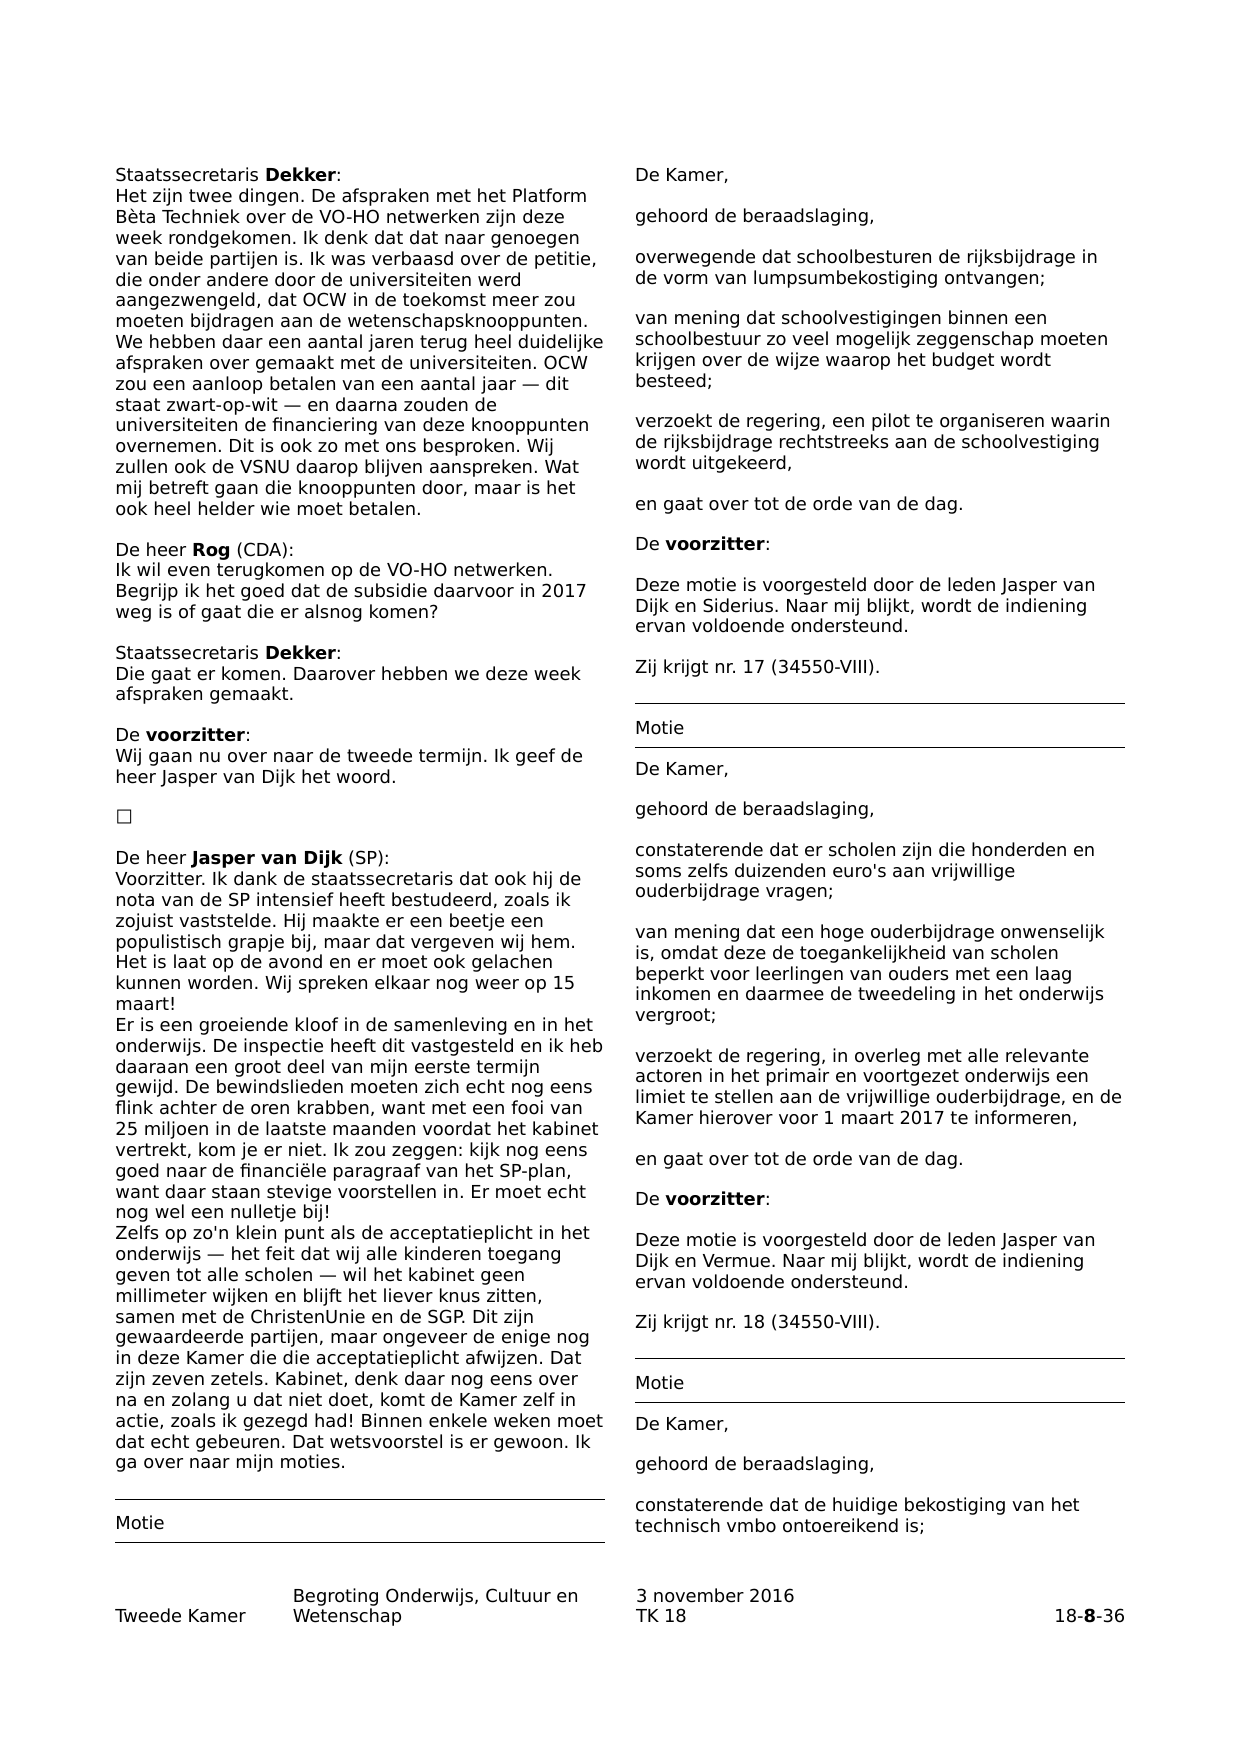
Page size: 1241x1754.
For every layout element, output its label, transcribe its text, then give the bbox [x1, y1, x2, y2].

text Deze motie is voorgesteld door de leden Jasper van Dijk en Vermue. Naar mij blijkt, wordt de indiening ervan voldoende ondersteund. [635, 1230, 1125, 1292]
text Staatssecretaris Dekker: [115, 165, 605, 186]
text gehoord de beraadslaging, [635, 1454, 1125, 1475]
text verzoekt de regering, in overleg met alle relevante actoren in het primair en voortgezet onderwijs een limiet te stellen aan de vrijwillige ouderbijdrage, en de Kamer hierover voor 1 maart 2017 te informeren, [635, 1046, 1125, 1128]
text Ik wil even terugkomen op de VO-HO netwerken. Begrijp ik het goed dat de subsidie daarvoor in 2017 weg is of gaat die er alsnog komen? [115, 560, 605, 623]
text ⬜ [115, 807, 605, 828]
text constaterende dat er scholen zijn die honderden en soms zelfs duizenden euro's aan vrijwillige ouderbijdrage vragen; [635, 840, 1125, 902]
text gehoord de beraadslaging, [635, 206, 1125, 227]
text Er is een groeiende kloof in de samenleving en in het onderwijs. De inspectie heeft dit vastgesteld en ik heb daaraan een groot deel van mijn eerste termijn gewijd. De bewindslieden moeten zich echt nog eens flink achter de oren krabben, want met een fooi van 25 miljoen in de laatste maanden voordat het kabinet vertrekt, kom je er niet. Ik zou zeggen: kijk nog eens goed naar de financiële paragraaf van het SP-plan, want daar staan stevige voorstellen in. Er moet echt nog wel een nulletje bij! [115, 1015, 605, 1223]
text en gaat over tot de orde van de dag. [635, 1148, 1125, 1169]
text De heer Jasper van Dijk (SP): [115, 848, 605, 869]
text Zij krijgt nr. 17 (34550-VIII). [635, 657, 1125, 678]
text van mening dat een hoge ouderbijdrage onwenselijk is, omdat deze de toegankelijkheid van scholen beperkt voor leerlingen van ouders met een laag inkomen en daarmee de tweedeling in het onderwijs vergroot; [635, 922, 1125, 1026]
text De voorzitter: [635, 534, 1125, 555]
text Zelfs op zo'n klein punt als de acceptatieplicht in het onderwijs — het feit dat wij alle kinderen toegang geven tot alle scholen — wil het kabinet geen millimeter wijken en blijft het liever knus zitten, samen met de ChristenUnie en de SGP. Dit zijn gewaardeerde partijen, maar ongeveer de enige nog in deze Kamer die die acceptatieplicht afwijzen. Dat zijn zeven zetels. Kabinet, denk daar nog eens over na en zolang u dat niet doet, komt de Kamer zelf in actie, zoals ik gezegd had! Binnen enkele weken moet dat echt gebeuren. Dat wetsvoorstel is er gewoon. Ik ga over naar mijn moties. [115, 1223, 605, 1473]
text De Kamer, [635, 165, 1125, 186]
text Deze motie is voorgesteld door de leden Jasper van Dijk en Siderius. Naar mij blijkt, wordt de indiening ervan voldoende ondersteund. [635, 575, 1125, 637]
text De Kamer, [635, 758, 1125, 779]
text constaterende dat de huidige bekostiging van het technisch vmbo ontoereikend is; [635, 1495, 1125, 1536]
text Motie [635, 718, 1125, 738]
text Het zijn twee dingen. De afspraken met het Platform Bèta Techniek over de VO-HO netwerken zijn deze week rondgekomen. Ik denk dat dat naar genoegen van beide partijen is. Ik was verbaasd over de petitie, die onder andere door de universiteiten werd aangezwengeld, dat OCW in de toekomst meer zou moeten bijdragen aan de wetenschapsknooppunten. We hebben daar een aantal jaren terug heel duidelijke afspraken over gemaakt met de universiteiten. OCW zou een aanloop betalen van een aantal jaar — dit staat zwart-op-wit — en daarna zouden de universiteiten de financiering van deze knooppunten overnemen. Dit is ook zo met ons besproken. Wij zullen ook de VSNU daarop blijven aanspreken. Wat mij betreft gaan die knooppunten door, maar is het ook heel helder wie moet betalen. [115, 186, 605, 519]
text Voorzitter. Ik dank de staatssecretaris dat ook hij de nota van de SP intensief heeft bestudeerd, zoals ik zojuist vaststelde. Hij maakte er een beetje een populistisch grapje bij, maar dat vergeven wij hem. Het is laat op de avond en er moet ook gelachen kunnen worden. Wij spreken elkaar nog weer op 15 maart! [115, 869, 605, 1015]
text en gaat over tot de orde van de dag. [635, 493, 1125, 514]
text overwegende dat schoolbesturen de rijksbijdrage in de vorm van lumpsumbekostiging ontvangen; [635, 247, 1125, 288]
text Staatssecretaris Dekker: [115, 643, 605, 663]
text Motie [115, 1513, 605, 1534]
text De heer Rog (CDA): [115, 539, 605, 560]
text Zij krijgt nr. 18 (34550-VIII). [635, 1312, 1125, 1333]
text Motie [635, 1373, 1125, 1393]
text verzoekt de regering, een pilot te organiseren waarin de rijksbijdrage rechtstreeks aan de schoolvestiging wordt uitgekeerd, [635, 411, 1125, 473]
text gehoord de beraadslaging, [635, 799, 1125, 820]
text van mening dat schoolvestigingen binnen een schoolbestuur zo veel mogelijk zeggenschap moeten krijgen over de wijze waarop het budget wordt besteed; [635, 308, 1125, 391]
text Wij gaan nu over naar de tweede termijn. Ik geef de heer Jasper van Dijk het woord. [115, 746, 605, 787]
text De voorzitter: [115, 725, 605, 746]
text De Kamer, [635, 1413, 1125, 1434]
text De voorzitter: [635, 1189, 1125, 1210]
text Die gaat er komen. Daarover hebben we deze week afspraken gemaakt. [115, 663, 605, 705]
